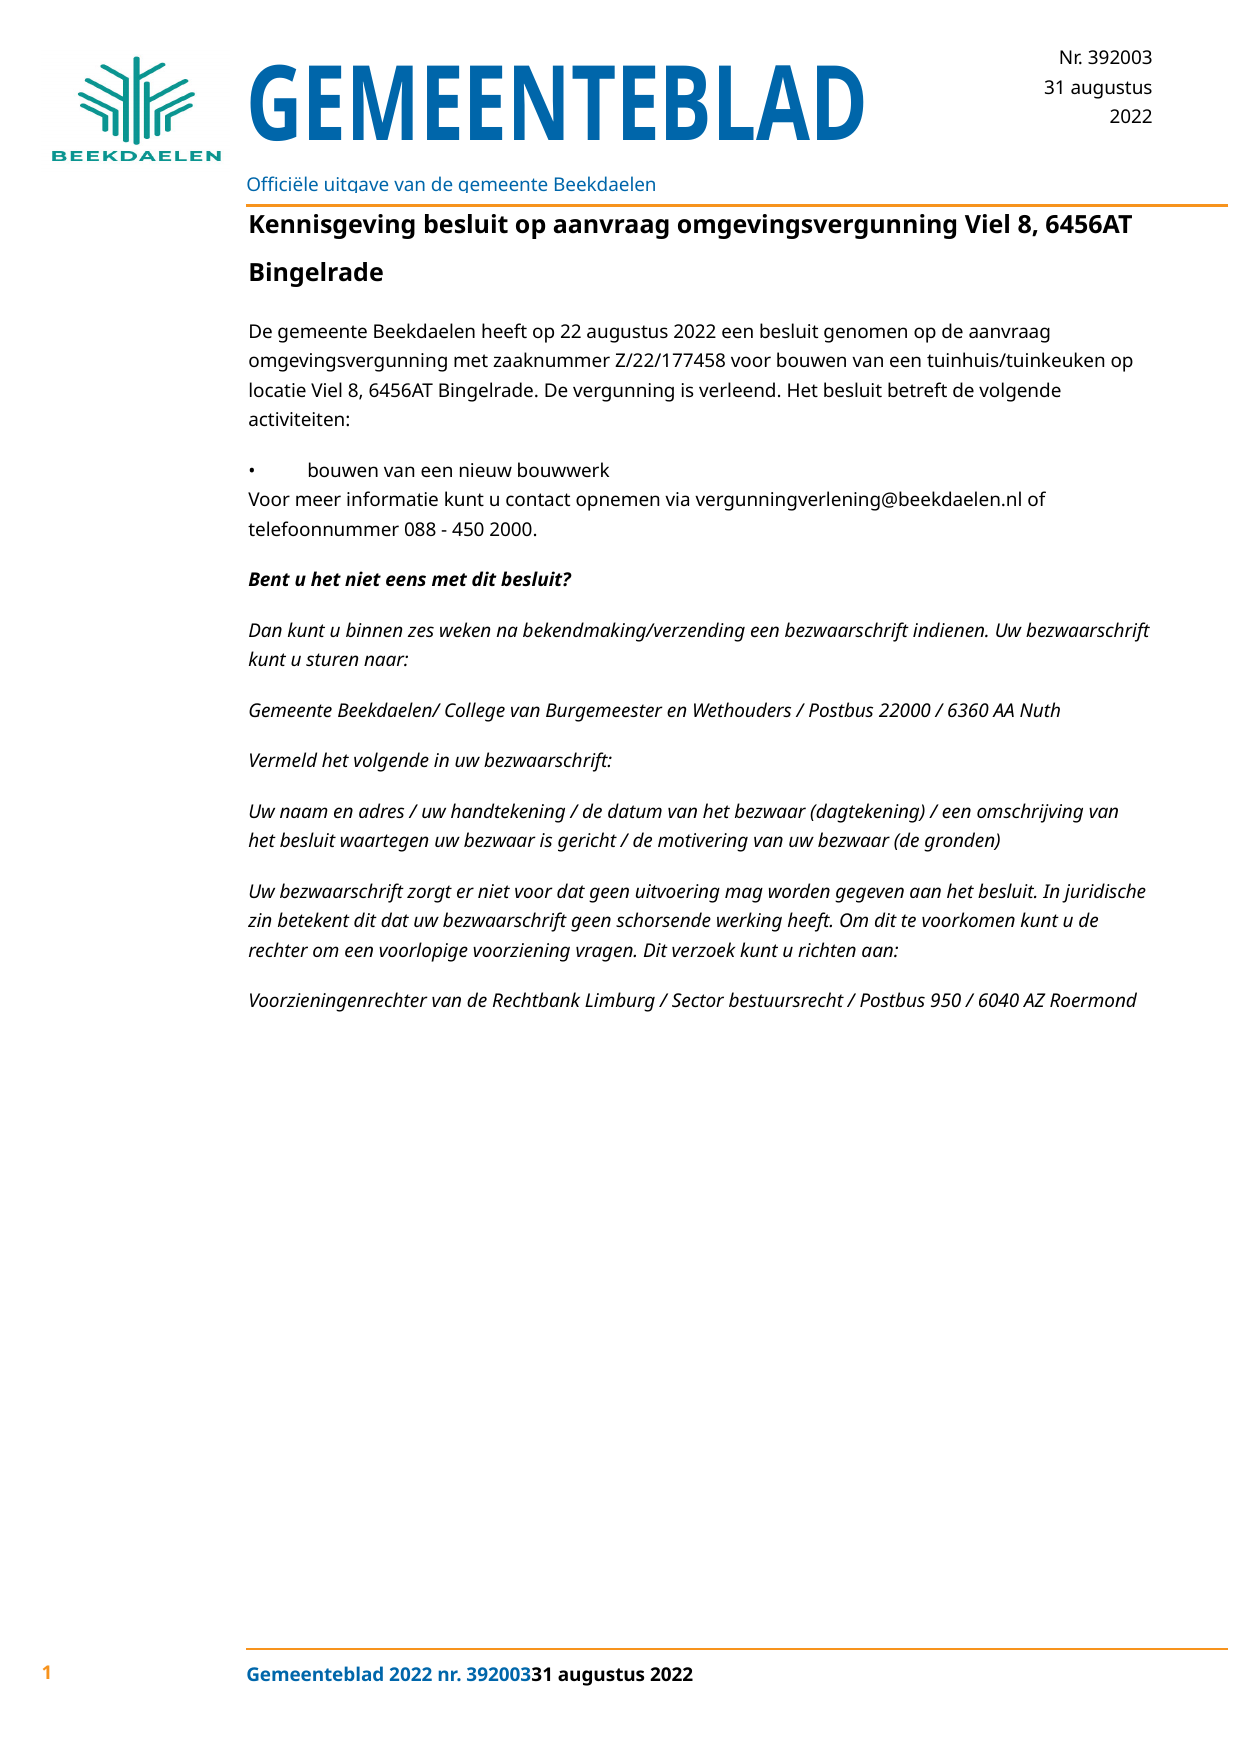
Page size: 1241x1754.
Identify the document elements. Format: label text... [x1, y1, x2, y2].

text Voorzieningenrechter van de Rechtbank Limburg / Sector bestuursrecht / Postbus 950 / 6040 AZ Roermond [248, 987, 1152, 1013]
picture [41, 47, 231, 172]
text Kennisgeving besluit op aanvraag omgevingsvergunning Viel 8, 6456AT Bingelrade [248, 207, 1152, 288]
text Bent u het niet eens met dit besluit? [248, 567, 1152, 592]
text Gemeente Beekdaelen/ College van Burgemeester en Wethouders / Postbus 22000 / 6360 AA Nuth [248, 697, 1152, 723]
text Uw bezwaarschrift zorgt er niet voor dat geen uitvoering mag worden gegeven aan het besluit. In juridische zin betekent dit dat uw bezwaarschrift geen schorsende werking heeft. Om dit te voorkomen kunt u de rechter om een voorlopige voorziening vragen. Dit verzoek kunt u richten aan: [248, 878, 1152, 963]
text Vermeld het volgende in uw bezwaarschrift: [248, 747, 1152, 773]
text Uw naam en adres / uw handtekening / de datum van het bezwaar (dagtekening) / een omschrijving van het besluit waartegen uw bezwaar is gericht / de motivering van uw bezwaar (de gronden) [248, 798, 1152, 853]
list bouwen van een nieuw bouwwerk [248, 457, 1152, 483]
text De gemeente Beekdaelen heeft op 22 augustus 2022 een besluit genomen op de aanvraag omgevingsvergunning met zaaknummer Z/22/177458 voor bouwen van een tuinhuis/tuinkeuken op locatie Viel 8, 6456AT Bingelrade. De vergunning is verleend. Het besluit betreft de volgende activiteiten: [248, 318, 1152, 432]
text Voor meer informatie kunt u contact opnemen via vergunningverlening@beekdaelen.nl of telefoonnummer 088 - 450 2000. [248, 487, 1152, 542]
text Dan kunt u binnen zes weken na bekendmaking/verzending een bezwaarschrift indienen. Uw bezwaarschrift kunt u sturen naar: [248, 617, 1152, 672]
